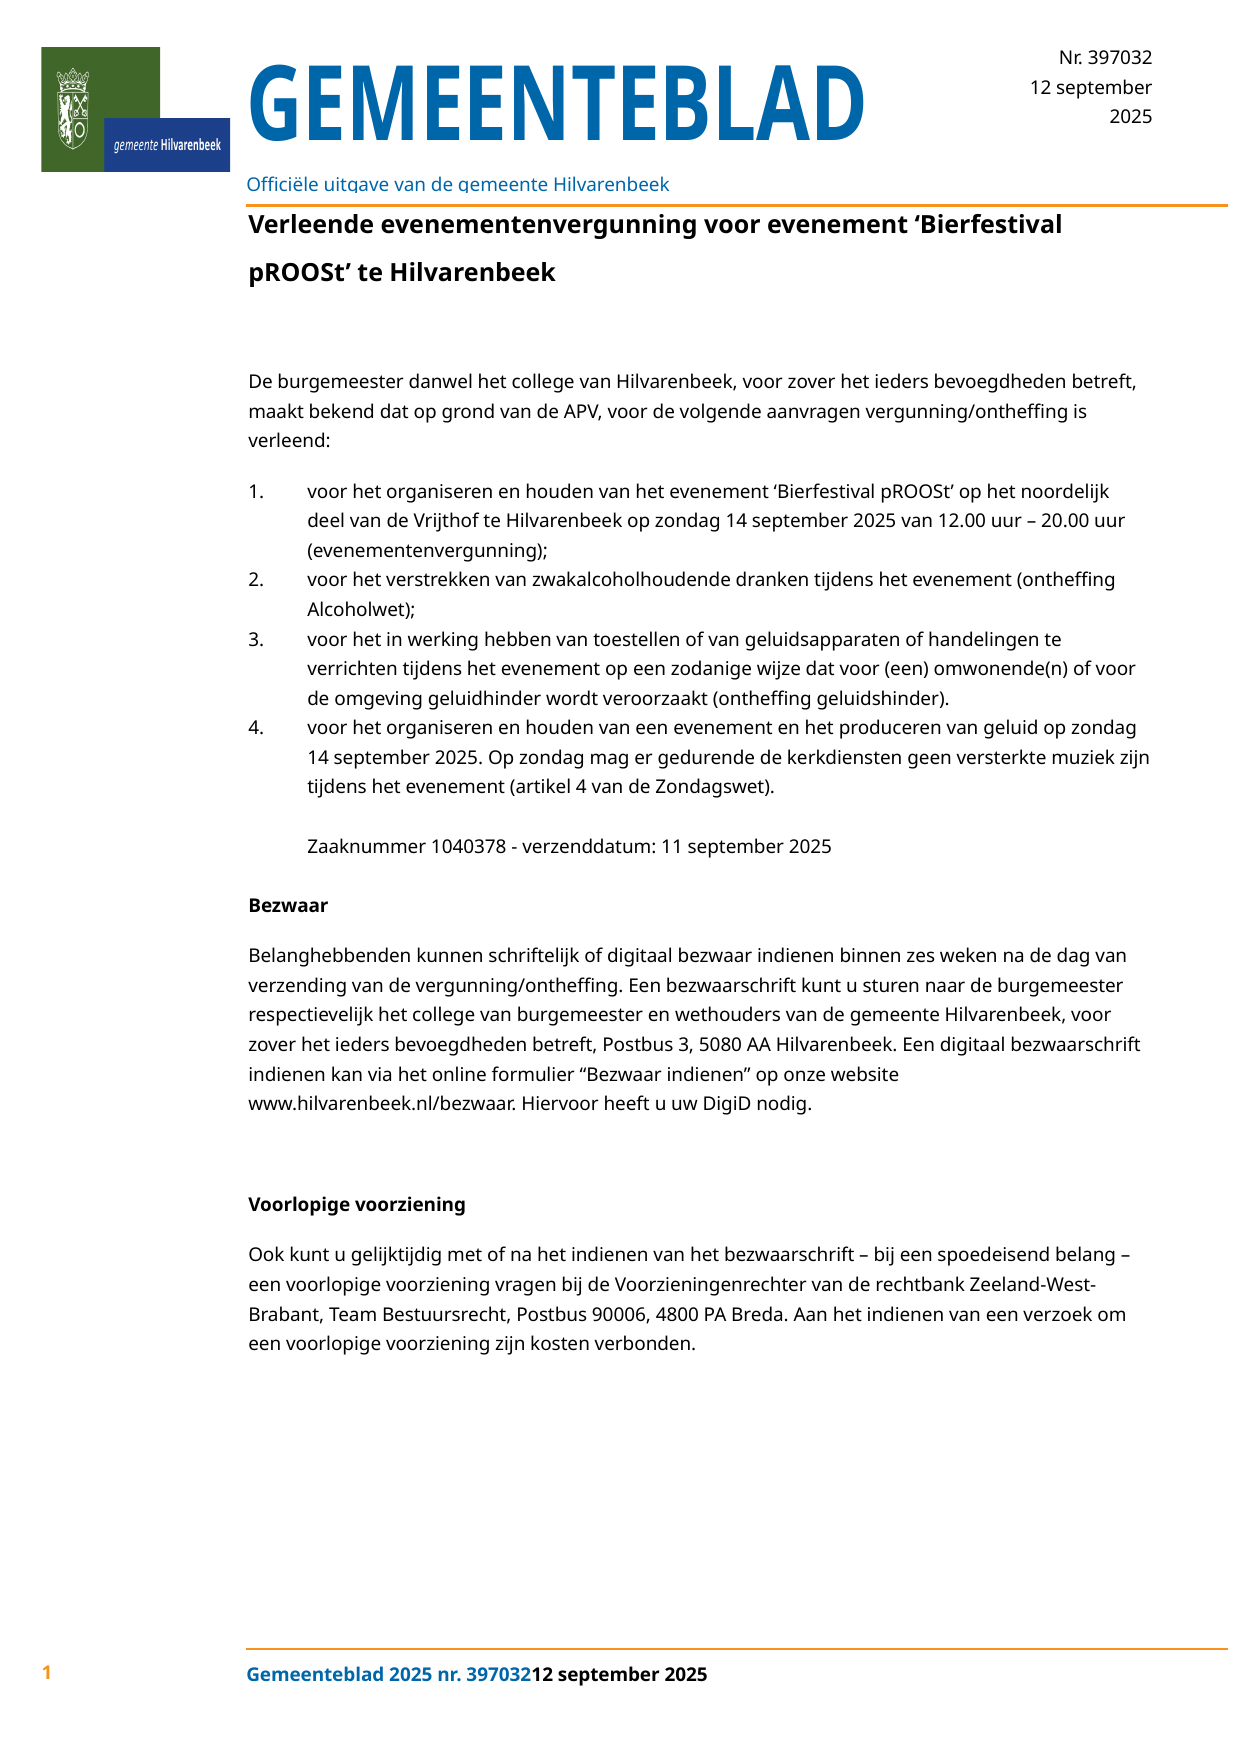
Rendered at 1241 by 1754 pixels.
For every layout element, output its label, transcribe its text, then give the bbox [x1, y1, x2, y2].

text Belanghebbenden kunnen schriftelijk of digitaal bezwaar indienen binnen zes weken na de dag van verzending van de vergunning/ontheffing. Een bezwaarschrift kunt u sturen naar de burgemeester respectievelijk het college van burgemeester en wethouders van de gemeente Hilvarenbeek, voor zover het ieders bevoegdheden betreft, Postbus 3, 5080 AA Hilvarenbeek. Een digitaal bezwaarschrift indienen kan via het online formulier “Bezwaar indienen” op onze website www.hilvarenbeek.nl/bezwaar. Hiervoor heeft u uw DigiD nodig. [248, 942, 1152, 1116]
list voor het verstrekken van zwakalcoholhoudende dranken tijdens het evenement (ontheffing Alcoholwet); [248, 567, 1152, 622]
list voor het in werking hebben van toestellen of van geluidsapparaten of handelingen te verrichten tijdens het evenement op een zodanige wijze dat voor (een) omwonende(n) of voor de omgeving geluidhinder wordt veroorzaakt (ontheffing geluidshinder). [248, 626, 1152, 711]
text De burgemeester danwel het college van Hilvarenbeek, voor zover het ieders bevoegdheden betreft, maakt bekend dat op grond van de APV, voor de volgende aanvragen vergunning/ontheffing is verleend: [248, 368, 1152, 453]
text Bezwaar [248, 892, 1152, 918]
text Verleende evenementenvergunning voor evenement ‘Bierfestival pROOSt’ te Hilvarenbeek [248, 207, 1152, 288]
text Voorlopige voorziening [248, 1191, 1152, 1217]
list voor het organiseren en houden van het evenement ‘Bierfestival pROOSt’ op het noordelijk deel van de Vrijthof te Hilvarenbeek op zondag 14 september 2025 van 12.00 uur – 20.00 uur (evenementenvergunning); [248, 478, 1152, 563]
list Zaaknummer 1040378 - verzenddatum: 11 september 2025 [248, 833, 1152, 859]
picture [41, 47, 231, 172]
text Ook kunt u gelijktijdig met of na het indienen van het bezwaarschrift – bij een spoedeisend belang – een voorlopige voorziening vragen bij de Voorzieningenrechter van de rechtbank Zeeland-West-Brabant, Team Bestuursrecht, Postbus 90006, 4800 PA Breda. Aan het indienen van een verzoek om een voorlopige voorziening zijn kosten verbonden. [248, 1242, 1152, 1356]
list voor het organiseren en houden van een evenement en het produceren van geluid op zondag 14 september 2025. Op zondag mag er gedurende de kerkdiensten geen versterkte muziek zijn tijdens het evenement (artikel 4 van de Zondagswet). [248, 714, 1152, 799]
